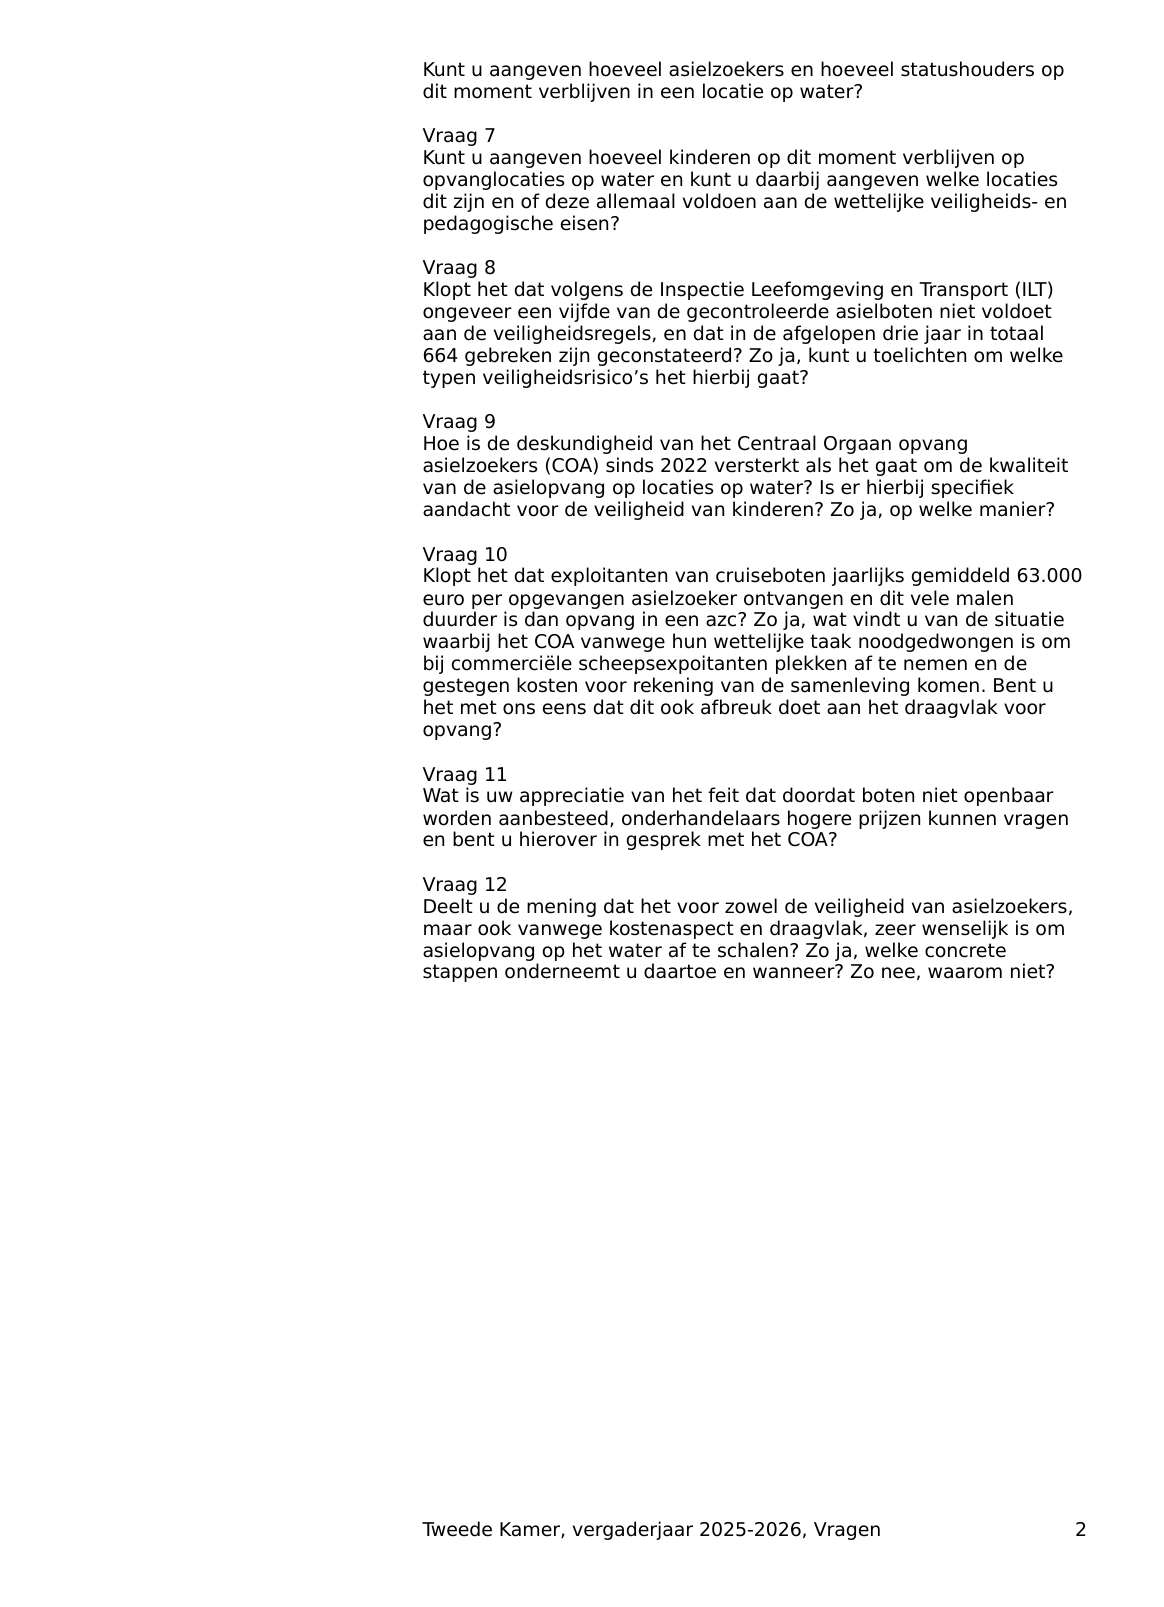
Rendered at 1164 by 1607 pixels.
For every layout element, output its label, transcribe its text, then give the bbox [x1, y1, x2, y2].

text Vraag 11 [422, 763, 1087, 785]
text Hoe is de deskundigheid van het Centraal Orgaan opvang asielzoekers (COA) sinds 2022 versterkt als het gaat om de kwaliteit van de asielopvang op locaties op water? Is er hierbij specifiek aandacht voor de veiligheid van kinderen? Zo ja, op welke manier? [422, 433, 1087, 521]
text Vraag 12 [422, 873, 1087, 896]
text Wat is uw appreciatie van het feit dat doordat boten niet openbaar worden aanbesteed, onderhandelaars hogere prijzen kunnen vragen en bent u hierover in gesprek met het COA? [422, 785, 1087, 851]
text Kunt u aangeven hoeveel asielzoekers en hoeveel statushouders op dit moment verblijven in een locatie op water? [422, 59, 1087, 103]
text Klopt het dat exploitanten van cruiseboten jaarlijks gemiddeld 63.000 euro per opgevangen asielzoeker ontvangen en dit vele malen duurder is dan opvang in een azc? Zo ja, wat vindt u van de situatie waarbij het COA vanwege hun wettelijke taak noodgedwongen is om bij commerciële scheepsexpoitanten plekken af te nemen en de gestegen kosten voor rekening van de samenleving komen. Bent u het met ons eens dat dit ook afbreuk doet aan het draagvlak voor opvang? [422, 565, 1087, 741]
text Kunt u aangeven hoeveel kinderen op dit moment verblijven op opvanglocaties op water en kunt u daarbij aangeven welke locaties dit zijn en of deze allemaal voldoen aan de wettelijke veiligheids- en pedagogische eisen? [422, 147, 1087, 235]
text Klopt het dat volgens de Inspectie Leefomgeving en Transport (ILT) ongeveer een vijfde van de gecontroleerde asielboten niet voldoet aan de veiligheidsregels, en dat in de afgelopen drie jaar in totaal 664 gebreken zijn geconstateerd? Zo ja, kunt u toelichten om welke typen veiligheidsrisico’s het hierbij gaat? [422, 279, 1087, 389]
text Vraag 7 [422, 125, 1087, 147]
text Vraag 10 [422, 543, 1087, 565]
text Vraag 9 [422, 411, 1087, 433]
text Deelt u de mening dat het voor zowel de veiligheid van asielzoekers, maar ook vanwege kostenaspect en draagvlak, zeer wenselijk is om asielopvang op het water af te schalen? Zo ja, welke concrete stappen onderneemt u daartoe en wanneer? Zo nee, waarom niet? [422, 896, 1087, 983]
text Vraag 8 [422, 257, 1087, 279]
